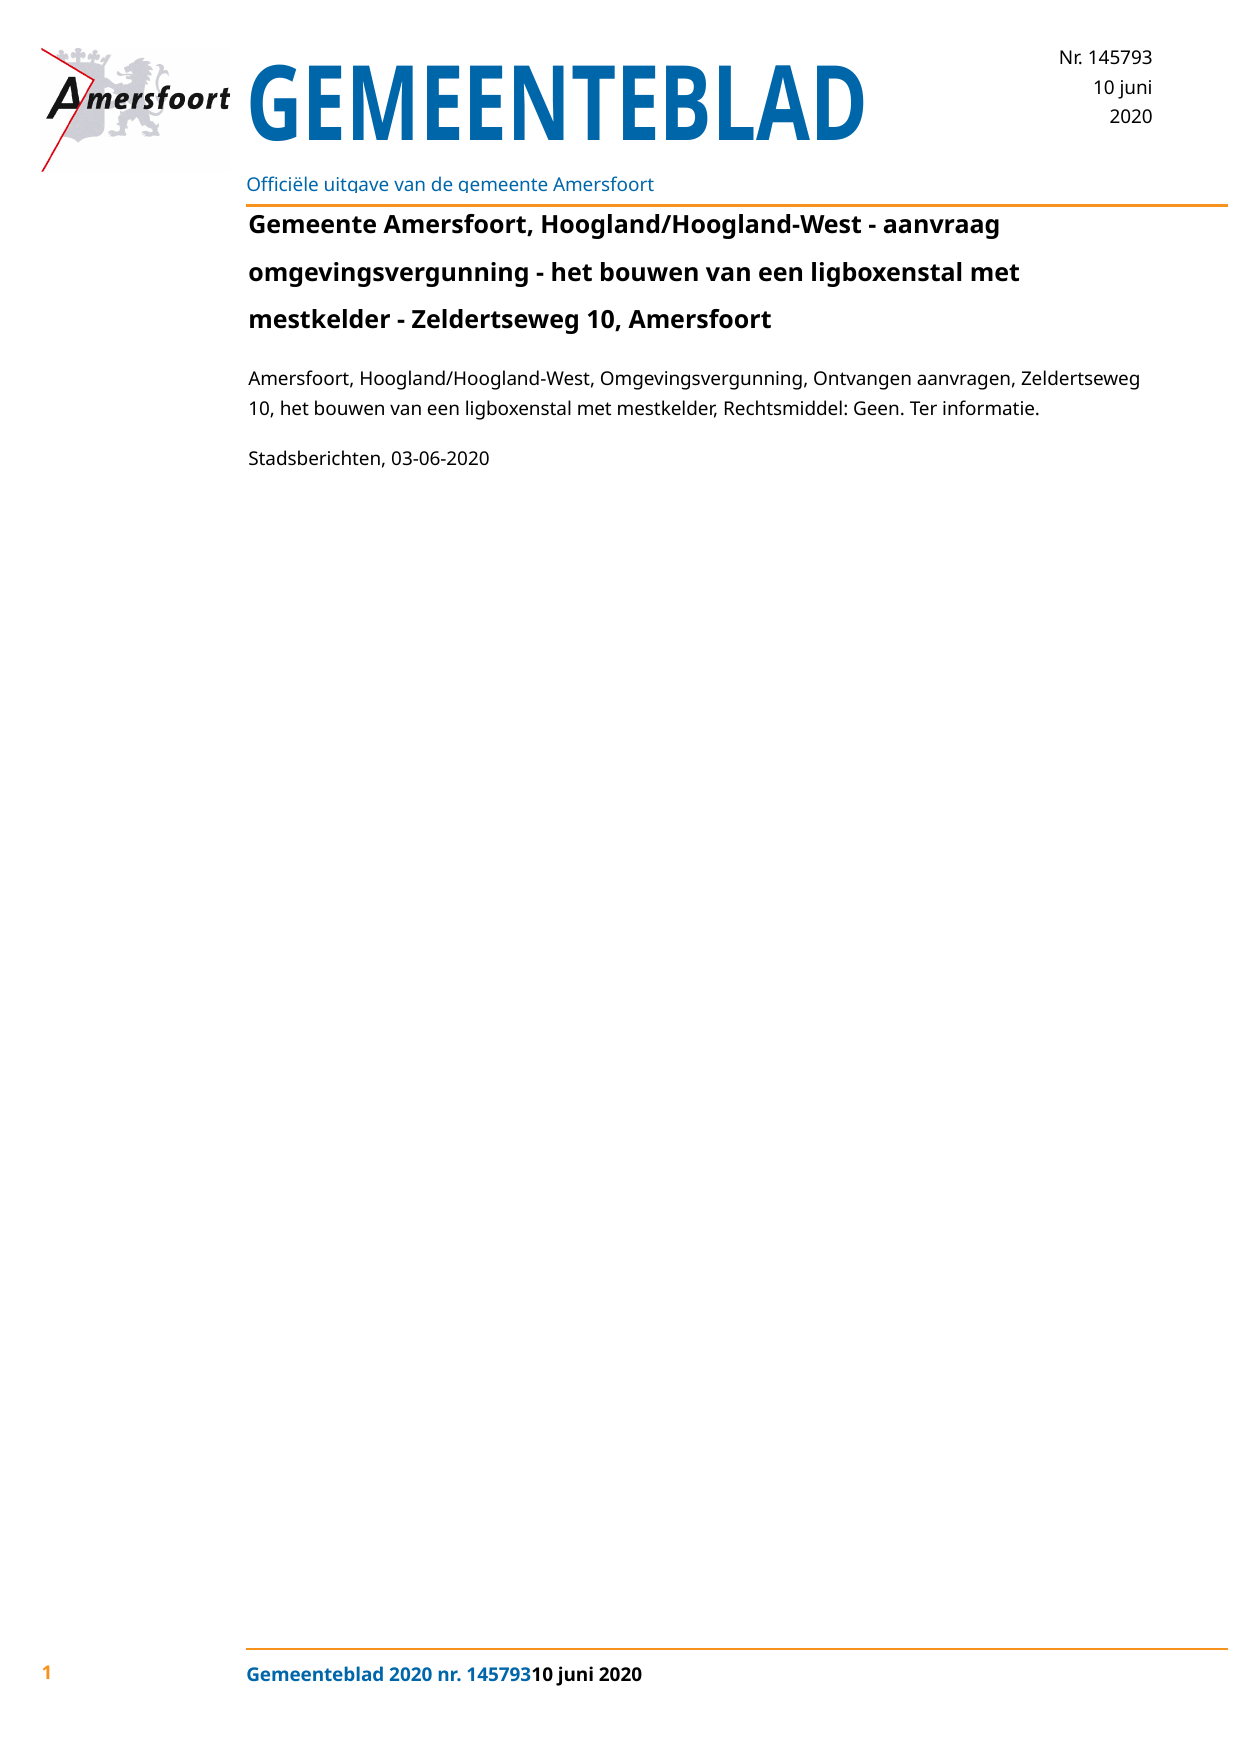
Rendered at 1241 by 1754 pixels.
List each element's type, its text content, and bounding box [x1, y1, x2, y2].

text Amersfoort, Hoogland/Hoogland-West, Omgevingsvergunning, Ontvangen aanvragen, Zeldertseweg 10, het bouwen van een ligboxenstal met mestkelder, Rechtsmiddel: Geen. Ter informatie. [248, 366, 1152, 421]
text Stadsberichten, 03-06-2020 [248, 446, 1152, 471]
text Gemeente Amersfoort, Hoogland/Hoogland-West - aanvraag omgevingsvergunning - het bouwen van een ligboxenstal met mestkelder - Zeldertseweg 10, Amersfoort [248, 207, 1152, 336]
picture [41, 47, 231, 172]
